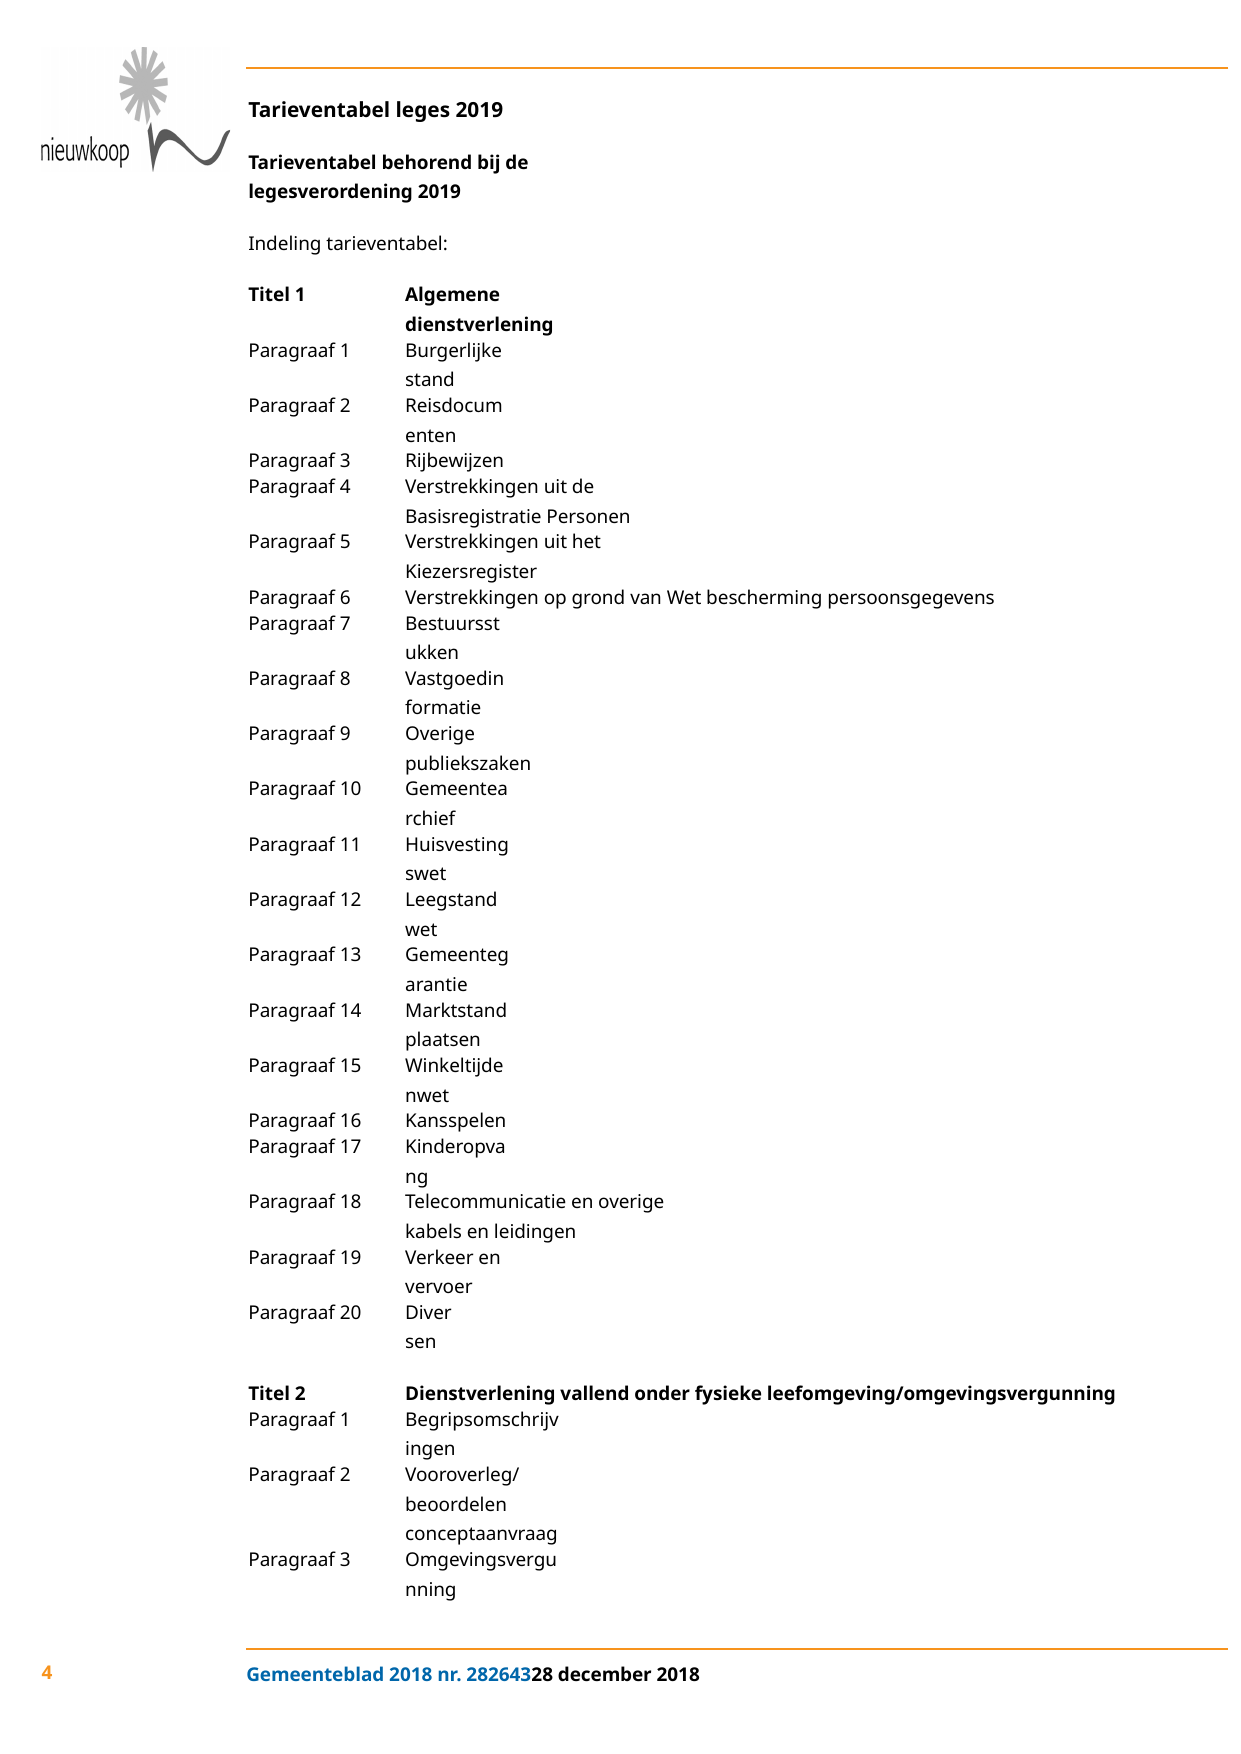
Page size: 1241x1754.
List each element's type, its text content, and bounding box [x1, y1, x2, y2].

table_cell [890, 886, 942, 942]
table_cell [838, 1133, 890, 1188]
table_cell [838, 1299, 890, 1354]
table_cell [994, 1299, 1047, 1354]
table_cell [719, 1052, 785, 1107]
table_cell [562, 886, 614, 942]
table_cell [1047, 1406, 1099, 1461]
table_cell [719, 665, 785, 720]
table_cell [994, 776, 1047, 831]
table_cell [614, 448, 667, 473]
table_cell [942, 1461, 994, 1546]
table_cell [614, 610, 667, 665]
table_cell Dienstverlening vallend onder fysieke leefomgeving/omgevingsvergunning [405, 1380, 1152, 1406]
table_cell [719, 997, 785, 1052]
table_cell [890, 720, 942, 776]
table_cell Leegstandwet [405, 886, 510, 942]
table_cell [890, 1299, 942, 1354]
table_cell [562, 1406, 614, 1461]
table_cell [1047, 1546, 1099, 1601]
table_cell [667, 1461, 719, 1546]
table_cell [942, 1133, 994, 1188]
table_cell [614, 529, 667, 584]
table_cell [510, 1355, 562, 1380]
table_header [719, 124, 785, 149]
table_cell [667, 1406, 719, 1461]
table_cell [890, 1133, 942, 1188]
table_cell [1099, 1406, 1152, 1461]
table_cell [562, 1108, 614, 1133]
table_cell [667, 1189, 719, 1244]
table_cell Paragraaf 18 [248, 1189, 405, 1244]
table_cell [890, 610, 942, 665]
table_cell [614, 149, 667, 204]
table_cell [994, 610, 1047, 665]
table_cell [667, 337, 719, 392]
table_cell [942, 1546, 994, 1601]
table_cell [785, 886, 837, 942]
table_cell [890, 1546, 942, 1601]
table_cell [510, 610, 562, 665]
table_cell [562, 392, 614, 448]
table_cell [785, 1546, 837, 1601]
table_header [353, 124, 405, 149]
table_cell [785, 1244, 837, 1299]
table_cell [614, 337, 667, 392]
table_cell Paragraaf 13 [248, 942, 405, 997]
table_cell Paragraaf 1 [248, 337, 405, 392]
text Tarieventabel leges 2019 [248, 95, 1152, 123]
table_cell [510, 942, 562, 997]
table_cell Verstrekkingen uit de Basisregistratie Personen [405, 473, 667, 529]
table_cell [942, 610, 994, 665]
table_cell [562, 282, 614, 337]
table_cell Gemeentearchief [405, 776, 510, 831]
table_cell [1099, 1546, 1152, 1601]
table_cell Kansspelen [405, 1108, 510, 1133]
table_cell [994, 1406, 1047, 1461]
table_header [614, 124, 667, 149]
table_cell [1047, 1052, 1099, 1107]
table_cell Verkeer en vervoer [405, 1244, 510, 1299]
table_cell [614, 1108, 667, 1133]
table_cell [785, 997, 837, 1052]
table_cell [667, 776, 719, 831]
table_cell [667, 831, 719, 886]
table_cell [994, 1355, 1047, 1380]
table_cell [994, 665, 1047, 720]
table_cell [1047, 776, 1099, 831]
table_cell [1047, 997, 1099, 1052]
table_cell [1047, 886, 1099, 942]
table_cell Marktstandplaatsen [405, 997, 510, 1052]
table_cell Bestuursstukken [405, 610, 510, 665]
table_cell [994, 942, 1047, 997]
table_cell [942, 1108, 994, 1133]
table_cell [942, 831, 994, 886]
table_cell [719, 205, 785, 230]
table_cell [667, 610, 719, 665]
table_cell [1047, 584, 1099, 610]
table_cell [510, 256, 562, 282]
table_cell [667, 1299, 719, 1354]
table_cell [890, 1052, 942, 1107]
table_cell [1047, 831, 1099, 886]
table_cell [785, 1133, 837, 1188]
table_cell [562, 942, 614, 997]
table_cell [510, 665, 562, 720]
table_cell Paragraaf 2 [248, 392, 405, 448]
table_cell [838, 1108, 890, 1133]
table_cell [405, 1355, 457, 1380]
table_cell [890, 831, 942, 886]
table_cell [890, 1189, 942, 1244]
table_cell [838, 1052, 890, 1107]
table_cell [562, 997, 614, 1052]
table_cell [890, 942, 942, 997]
table_cell [667, 1355, 719, 1380]
table_cell [510, 337, 562, 392]
table_cell [838, 1546, 890, 1601]
table_cell [248, 205, 300, 230]
table_cell [719, 473, 785, 529]
table_cell [1047, 1355, 1099, 1380]
table_cell [890, 665, 942, 720]
table_cell [614, 997, 667, 1052]
table_cell [994, 1546, 1047, 1601]
table_cell [719, 1108, 785, 1133]
table_cell [785, 1406, 837, 1461]
table_cell [890, 1461, 942, 1546]
table_cell [562, 610, 614, 665]
table_cell [719, 337, 785, 392]
table_cell [667, 1108, 719, 1133]
table_cell [667, 392, 719, 448]
table_cell [942, 1299, 994, 1354]
table_cell [667, 529, 719, 584]
picture [41, 47, 231, 172]
table_cell [667, 473, 719, 529]
table_cell [785, 831, 837, 886]
table_cell [942, 665, 994, 720]
table_cell [1047, 1133, 1099, 1188]
table_cell [1047, 665, 1099, 720]
table_cell [994, 720, 1047, 776]
table_cell [838, 776, 890, 831]
table_cell [719, 1355, 785, 1380]
table_cell Paragraaf 20 [248, 1299, 405, 1354]
table_cell [614, 1299, 667, 1354]
table_cell [719, 831, 785, 886]
table_cell [510, 205, 562, 230]
table_cell [614, 1546, 667, 1601]
table_header [300, 124, 353, 149]
table_cell [353, 1380, 405, 1406]
table_cell [942, 776, 994, 831]
table_cell [719, 149, 785, 204]
table_cell [510, 392, 562, 448]
table_cell [614, 1133, 667, 1188]
table_cell Overige publiekszaken [405, 720, 562, 776]
table_cell [785, 1052, 837, 1107]
table_cell Rijbewijzen [405, 448, 510, 473]
table_cell [1047, 1244, 1099, 1299]
table_cell [719, 720, 785, 776]
table_cell Vastgoedinformatie [405, 665, 510, 720]
table_cell [719, 610, 785, 665]
table_cell [510, 1299, 562, 1354]
table_cell [300, 256, 353, 282]
table_cell [1047, 1108, 1099, 1133]
table_cell [785, 1189, 837, 1244]
table_cell [890, 776, 942, 831]
table_cell [719, 230, 785, 256]
table_cell Algemene dienstverlening [405, 282, 562, 337]
table_cell [719, 1133, 785, 1188]
table_cell [1047, 1189, 1099, 1244]
table_cell Paragraaf 3 [248, 1546, 405, 1601]
table_cell [719, 1406, 785, 1461]
table_cell Reisdocumenten [405, 392, 510, 448]
table_cell [1047, 720, 1099, 776]
table_cell [667, 997, 719, 1052]
table_cell [719, 1546, 785, 1601]
table_cell [510, 886, 562, 942]
table_cell [667, 205, 719, 230]
table_cell [562, 1133, 614, 1188]
table_cell [838, 1244, 890, 1299]
table_cell [614, 831, 667, 886]
table_cell [838, 942, 890, 997]
table_cell Paragraaf 3 [248, 448, 405, 473]
table_cell Paragraaf 6 [248, 584, 405, 610]
table_cell [457, 205, 510, 230]
table_cell [510, 230, 562, 256]
table_cell Diversen [405, 1299, 457, 1354]
table_cell [667, 149, 719, 204]
table_cell [994, 886, 1047, 942]
table_cell [1047, 942, 1099, 997]
table_cell [994, 1461, 1047, 1546]
table_cell [457, 256, 510, 282]
table_cell [614, 776, 667, 831]
table_cell [838, 720, 890, 776]
table_cell Begripsomschrijvingen [405, 1406, 562, 1461]
table_cell [405, 205, 457, 230]
table_cell [942, 997, 994, 1052]
table_cell [510, 776, 562, 831]
table_cell [719, 392, 785, 448]
table_cell Verstrekkingen op grond van Wet bescherming persoonsgegevens [405, 584, 1047, 610]
table_cell [719, 448, 785, 473]
table_cell Telecommunicatie en overige kabels en leidingen [405, 1189, 667, 1244]
table_cell [510, 1244, 562, 1299]
table_cell [510, 831, 562, 886]
table_cell [719, 942, 785, 997]
table_cell [248, 1355, 300, 1380]
table_cell Paragraaf 12 [248, 886, 405, 942]
table_cell [614, 230, 667, 256]
table_cell [994, 1244, 1047, 1299]
table_cell Winkeltijdenwet [405, 1052, 510, 1107]
table_cell [785, 776, 837, 831]
table_cell Huisvestingswet [405, 831, 510, 886]
table_cell [785, 1299, 837, 1354]
table_cell [614, 665, 667, 720]
table_cell [614, 942, 667, 997]
table_cell [562, 230, 614, 256]
table_cell [942, 1355, 994, 1380]
table_cell [785, 665, 837, 720]
table_cell [785, 1108, 837, 1133]
table_cell Paragraaf 8 [248, 665, 405, 720]
table_cell [890, 997, 942, 1052]
table_cell [942, 720, 994, 776]
table_cell [614, 1244, 667, 1299]
table_cell [614, 282, 667, 337]
table_cell [562, 1299, 614, 1354]
table_cell [838, 1189, 890, 1244]
table_header [510, 124, 562, 149]
table_cell [667, 230, 719, 256]
table_cell [510, 1052, 562, 1107]
table_cell Burgerlijke stand [405, 337, 510, 392]
table_cell [994, 1133, 1047, 1188]
table_cell [457, 1299, 510, 1354]
table_cell [562, 776, 614, 831]
table_cell [457, 230, 510, 256]
table_cell [353, 256, 405, 282]
table_cell Paragraaf 14 [248, 997, 405, 1052]
table_cell Gemeentegarantie [405, 942, 510, 997]
table_cell [667, 1546, 719, 1601]
table_cell [1047, 1461, 1099, 1546]
table_cell [838, 1461, 890, 1546]
table_cell [614, 1355, 667, 1380]
table_cell [838, 886, 890, 942]
table_cell [942, 1052, 994, 1107]
table_cell [614, 1052, 667, 1107]
table_cell [994, 831, 1047, 886]
table_cell [667, 886, 719, 942]
table_cell [614, 1461, 667, 1546]
table_cell Paragraaf 2 [248, 1461, 405, 1546]
table_cell Paragraaf 4 [248, 473, 405, 529]
table_cell [562, 256, 614, 282]
table_header [248, 124, 300, 149]
table_cell [614, 720, 667, 776]
table_cell [785, 1461, 837, 1546]
table_cell [562, 720, 614, 776]
table_cell [562, 665, 614, 720]
table_cell [994, 997, 1047, 1052]
table_cell [1047, 1299, 1099, 1354]
table_cell [838, 831, 890, 886]
table_cell [667, 1052, 719, 1107]
table_cell Paragraaf 17 [248, 1133, 405, 1188]
table_cell [562, 205, 614, 230]
table_cell [785, 1355, 837, 1380]
table_cell [719, 1244, 785, 1299]
table_cell Tarieventabel behorend bij de legesverordening 2019 [248, 149, 614, 204]
table_cell [838, 1406, 890, 1461]
table_cell [562, 831, 614, 886]
table_cell Paragraaf 5 [248, 529, 405, 584]
table_cell [942, 1406, 994, 1461]
table_cell Titel 2 [248, 1380, 353, 1406]
table_cell [838, 1355, 890, 1380]
table_cell [838, 997, 890, 1052]
table_cell Titel 1 [248, 282, 353, 337]
table_cell [1047, 610, 1099, 665]
table_cell [510, 1133, 562, 1188]
table_cell [785, 610, 837, 665]
table_cell [667, 1133, 719, 1188]
table_cell [562, 337, 614, 392]
table_cell Paragraaf 1 [248, 1406, 405, 1461]
table_cell [614, 886, 667, 942]
table_cell Paragraaf 16 [248, 1108, 405, 1133]
table_cell [353, 205, 405, 230]
table_cell [614, 1406, 667, 1461]
table_cell [457, 1355, 510, 1380]
table_cell [994, 1052, 1047, 1107]
table_cell [667, 282, 719, 337]
table_cell [719, 1299, 785, 1354]
table_cell [614, 205, 667, 230]
table_cell [890, 1406, 942, 1461]
table_cell [719, 282, 785, 337]
table_cell [942, 942, 994, 997]
table_cell [942, 1189, 994, 1244]
table_cell [562, 1546, 614, 1601]
table_cell [667, 256, 719, 282]
table_cell [562, 1355, 614, 1380]
table_cell [353, 282, 405, 337]
table_cell [614, 392, 667, 448]
table_cell [994, 1189, 1047, 1244]
table_header [405, 124, 457, 149]
table_cell Kinderopvang [405, 1133, 510, 1188]
table_cell [667, 720, 719, 776]
table_cell Paragraaf 9 [248, 720, 405, 776]
table_cell [1099, 1461, 1152, 1546]
table_cell [719, 776, 785, 831]
table_cell [667, 1244, 719, 1299]
table_cell [890, 1244, 942, 1299]
table_cell [510, 448, 562, 473]
table_cell [719, 886, 785, 942]
table_cell [719, 256, 785, 282]
table_cell [942, 886, 994, 942]
table_cell [719, 529, 785, 584]
table_cell [838, 610, 890, 665]
table_cell Vooroverleg/beoordelen conceptaanvraag [405, 1461, 614, 1546]
table_cell Omgevingsvergunning [405, 1546, 562, 1601]
table_cell Paragraaf 19 [248, 1244, 405, 1299]
table_header [562, 124, 614, 149]
table_cell [353, 1355, 405, 1380]
table_cell [785, 942, 837, 997]
table_cell [300, 1355, 353, 1380]
table_cell [838, 665, 890, 720]
table_cell [890, 1108, 942, 1133]
table_cell [667, 942, 719, 997]
table_cell Paragraaf 7 [248, 610, 405, 665]
table_cell [562, 1244, 614, 1299]
table_cell [994, 1108, 1047, 1133]
table_cell [667, 665, 719, 720]
table_cell Paragraaf 15 [248, 1052, 405, 1107]
table_cell [614, 256, 667, 282]
table_cell [510, 997, 562, 1052]
table_cell [248, 256, 300, 282]
table_cell Paragraaf 11 [248, 831, 405, 886]
table_cell [562, 1052, 614, 1107]
table_cell Verstrekkingen uit het Kiezersregister [405, 529, 614, 584]
table_header [667, 124, 719, 149]
table_header [457, 124, 510, 149]
table_cell [667, 448, 719, 473]
table_cell [562, 448, 614, 473]
table_cell [942, 1244, 994, 1299]
table_cell [785, 720, 837, 776]
table_cell [510, 1108, 562, 1133]
table_cell [405, 256, 457, 282]
table_cell [300, 205, 353, 230]
table_cell [719, 1189, 785, 1244]
table_cell [890, 1355, 942, 1380]
table_cell Paragraaf 10 [248, 776, 405, 831]
table_cell [719, 1461, 785, 1546]
table_cell Indeling tarieventabel: [248, 230, 457, 256]
